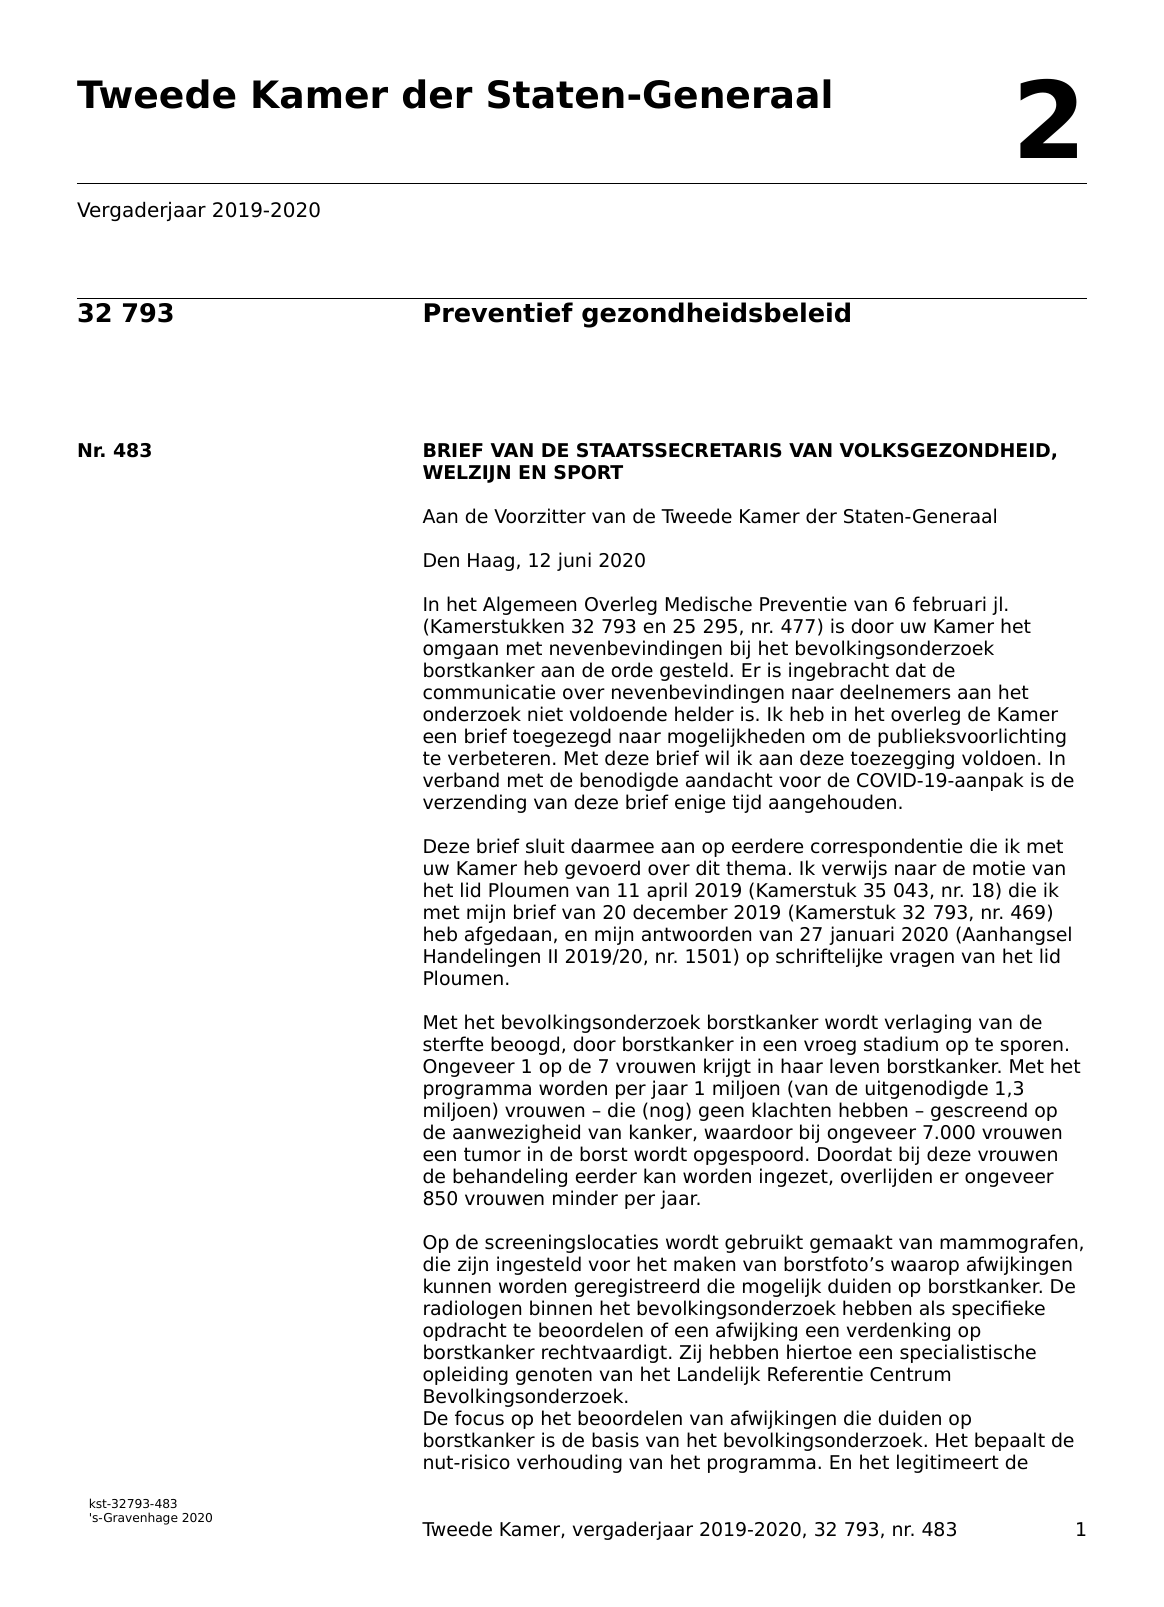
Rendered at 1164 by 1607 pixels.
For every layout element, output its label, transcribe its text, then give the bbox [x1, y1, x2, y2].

subtitle Nr. 483 BRIEF VAN DE STAATSSECRETARIS VAN VOLKSGEZONDHEID, WELZIJN EN SPORT [77, 440, 1087, 484]
table_cell Vergaderjaar 2019-2020 [77, 184, 1087, 298]
text In het Algemeen Overleg Medische Preventie van 6 februari jl. (Kamerstukken 32 793 en 25 295, nr. 477) is door uw Kamer het omgaan met nevenbevindingen bij het bevolkingsonderzoek borstkanker aan de orde gesteld. Er is ingebracht dat de communicatie over nevenbevindingen naar deelnemers aan het onderzoek niet voldoende helder is. Ik heb in het overleg de Kamer een brief toegezegd naar mogelijkheden om de publieksvoorlichting te verbeteren. Met deze brief wil ik aan deze toezegging voldoen. In verband met de benodigde aandacht voor de COVID-19-aanpak is de verzending van deze brief enige tijd aangehouden. [422, 594, 1087, 814]
text De focus op het beoordelen van afwijkingen die duiden op borstkanker is de basis van het bevolkingsonderzoek. Het bepaalt de nut-risico verhouding van het programma. En het legitimeert de [422, 1408, 1087, 1474]
table_header 2 [886, 59, 1087, 183]
text Op de screeningslocaties wordt gebruikt gemaakt van mammografen, die zijn ingesteld voor het maken van borstfoto’s waarop afwijkingen kunnen worden geregistreerd die mogelijk duiden op borstkanker. De radiologen binnen het bevolkingsonderzoek hebben als specifieke opdracht te beoordelen of een afwijking een verdenking op borstkanker rechtvaardigt. Zij hebben hiertoe een specialistische opleiding genoten van het Landelijk Referentie Centrum Bevolkingsonderzoek. [422, 1232, 1087, 1408]
text 's-Gravenhage 2020 [88, 1511, 323, 1525]
table_header Tweede Kamer der Staten-Generaal [77, 59, 886, 183]
subtitle 32 793 Preventief gezondheidsbeleid [77, 299, 1087, 329]
text Den Haag, 12 juni 2020 [422, 550, 1087, 572]
text Deze brief sluit daarmee aan op eerdere correspondentie die ik met uw Kamer heb gevoerd over dit thema. Ik verwijs naar de motie van het lid Ploumen van 11 april 2019 (Kamerstuk 35 043, nr. 18) die ik met mijn brief van 20 december 2019 (Kamerstuk 32 793, nr. 469) heb afgedaan, en mijn antwoorden van 27 januari 2020 (Aanhangsel Handelingen II 2019/20, nr. 1501) op schriftelijke vragen van het lid Ploumen. [422, 836, 1087, 990]
text kst-32793-483 [88, 1497, 323, 1511]
text Met het bevolkingsonderzoek borstkanker wordt verlaging van de sterfte beoogd, door borstkanker in een vroeg stadium op te sporen. Ongeveer 1 op de 7 vrouwen krijgt in haar leven borstkanker. Met het programma worden per jaar 1 miljoen (van de uitgenodigde 1,3 miljoen) vrouwen – die (nog) geen klachten hebben – gescreend op de aanwezigheid van kanker, waardoor bij ongeveer 7.000 vrouwen een tumor in de borst wordt opgespoord. Doordat bij deze vrouwen de behandeling eerder kan worden ingezet, overlijden er ongeveer 850 vrouwen minder per jaar. [422, 1012, 1087, 1210]
text Aan de Voorzitter van de Tweede Kamer der Staten-Generaal [422, 506, 1087, 528]
